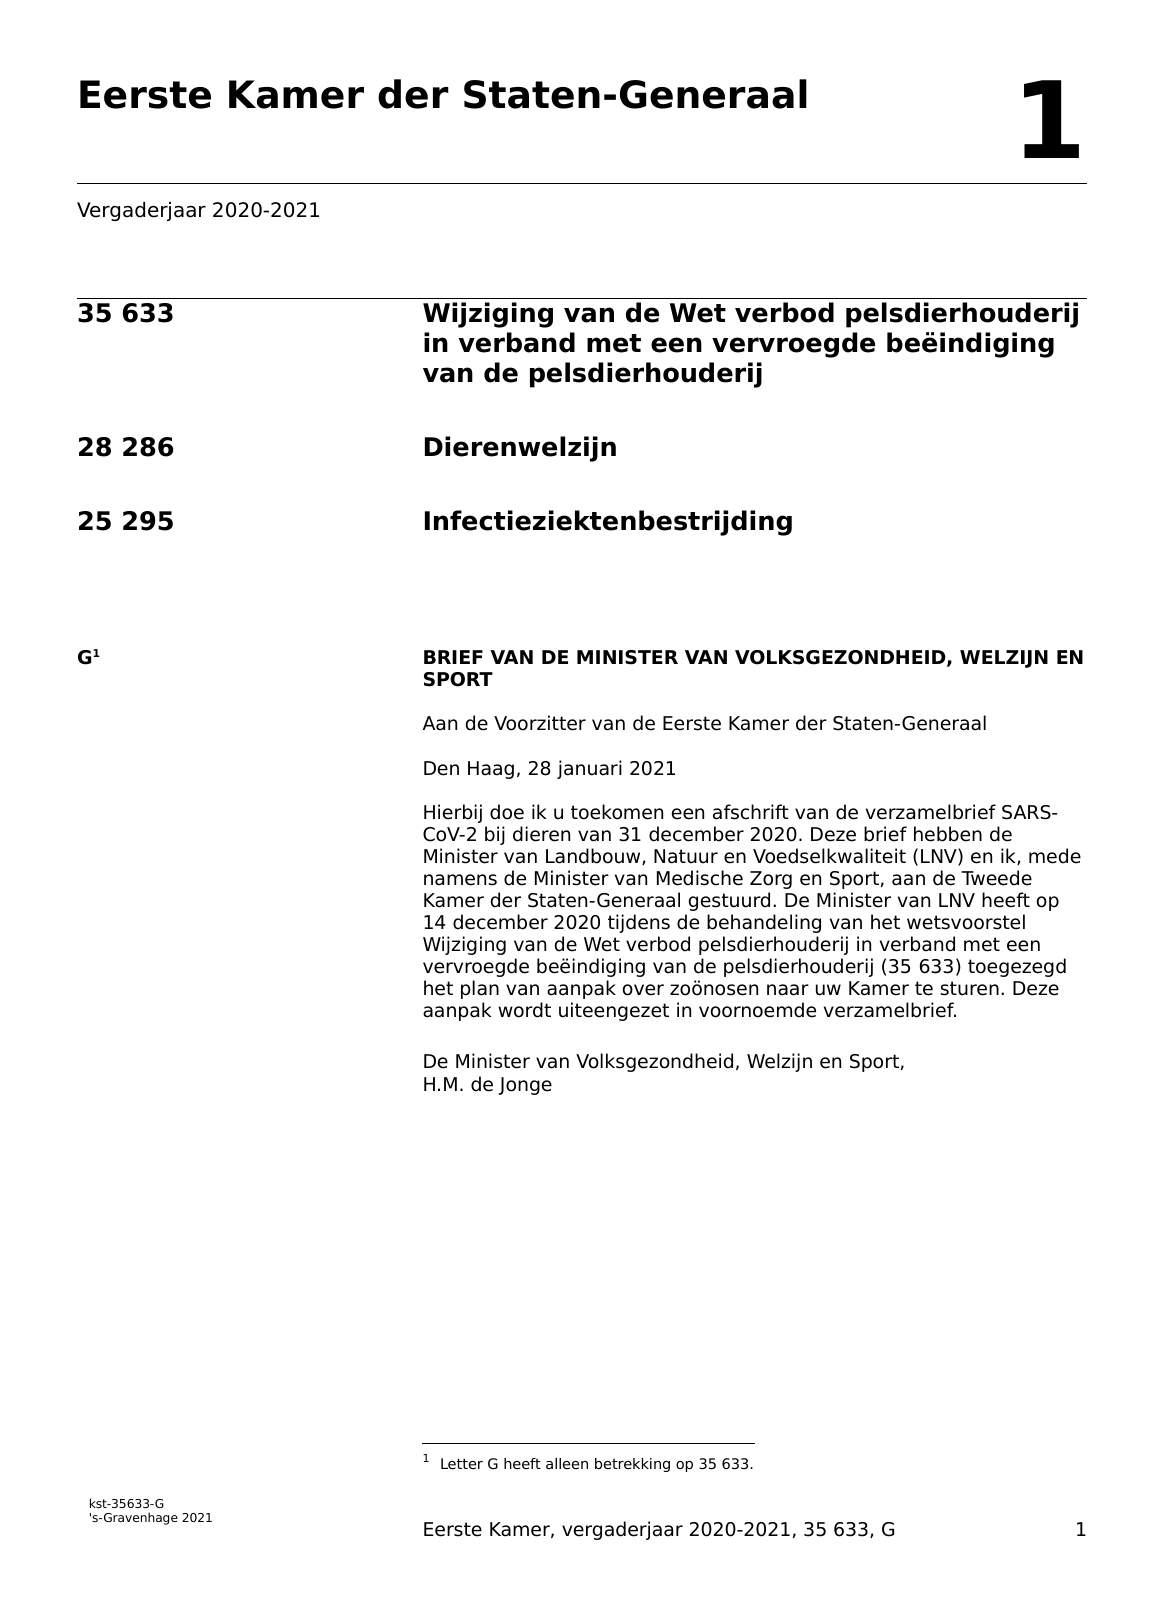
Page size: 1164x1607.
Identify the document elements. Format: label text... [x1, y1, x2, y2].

text 's-Gravenhage 2021 [88, 1511, 323, 1525]
text kst-35633-G [88, 1497, 323, 1511]
text Aan de Voorzitter van de Eerste Kamer der Staten-Generaal [422, 713, 1087, 735]
subtitle G BRIEF VAN DE MINISTER VAN VOLKSGEZONDHEID, WELZIJN EN SPORT [77, 647, 1087, 691]
text Hierbij doe ik u toekomen een afschrift van de verzamelbrief SARS-CoV-2 bij dieren van 31 december 2020. Deze brief hebben de Minister van Landbouw, Natuur en Voedselkwaliteit (LNV) en ik, mede namens de Minister van Medische Zorg en Sport, aan de Tweede Kamer der Staten-Generaal gestuurd. De Minister van LNV heeft op 14 december 2020 tijdens de behandeling van het wetsvoorstel Wijziging van de Wet verbod pelsdierhouderij in verband met een vervroegde beëindiging van de pelsdierhouderij (35 633) toegezegd het plan van aanpak over zoönosen naar uw Kamer te sturen. Deze aanpak wordt uiteengezet in voornoemde verzamelbrief. [422, 802, 1087, 1021]
table_cell Vergaderjaar 2020-2021 [77, 184, 1087, 298]
subtitle 25 295 Infectieziektenbestrijding [77, 506, 1087, 536]
table_header 1 [886, 59, 1087, 183]
text Letter G heeft alleen betrekking op 35 633. [422, 1452, 1087, 1474]
text De Minister van Volksgezondheid, Welzijn en Sport, H.M. de Jonge [422, 1051, 1087, 1095]
subtitle 35 633 Wijziging van de Wet verbod pelsdierhouderij in verband met een vervroegde beëindiging van de pelsdierhouderij [77, 299, 1087, 388]
table_header Eerste Kamer der Staten-Generaal [77, 59, 886, 183]
text Den Haag, 28 januari 2021 [422, 757, 1087, 779]
subtitle 28 286 Dierenwelzijn [77, 432, 1087, 462]
